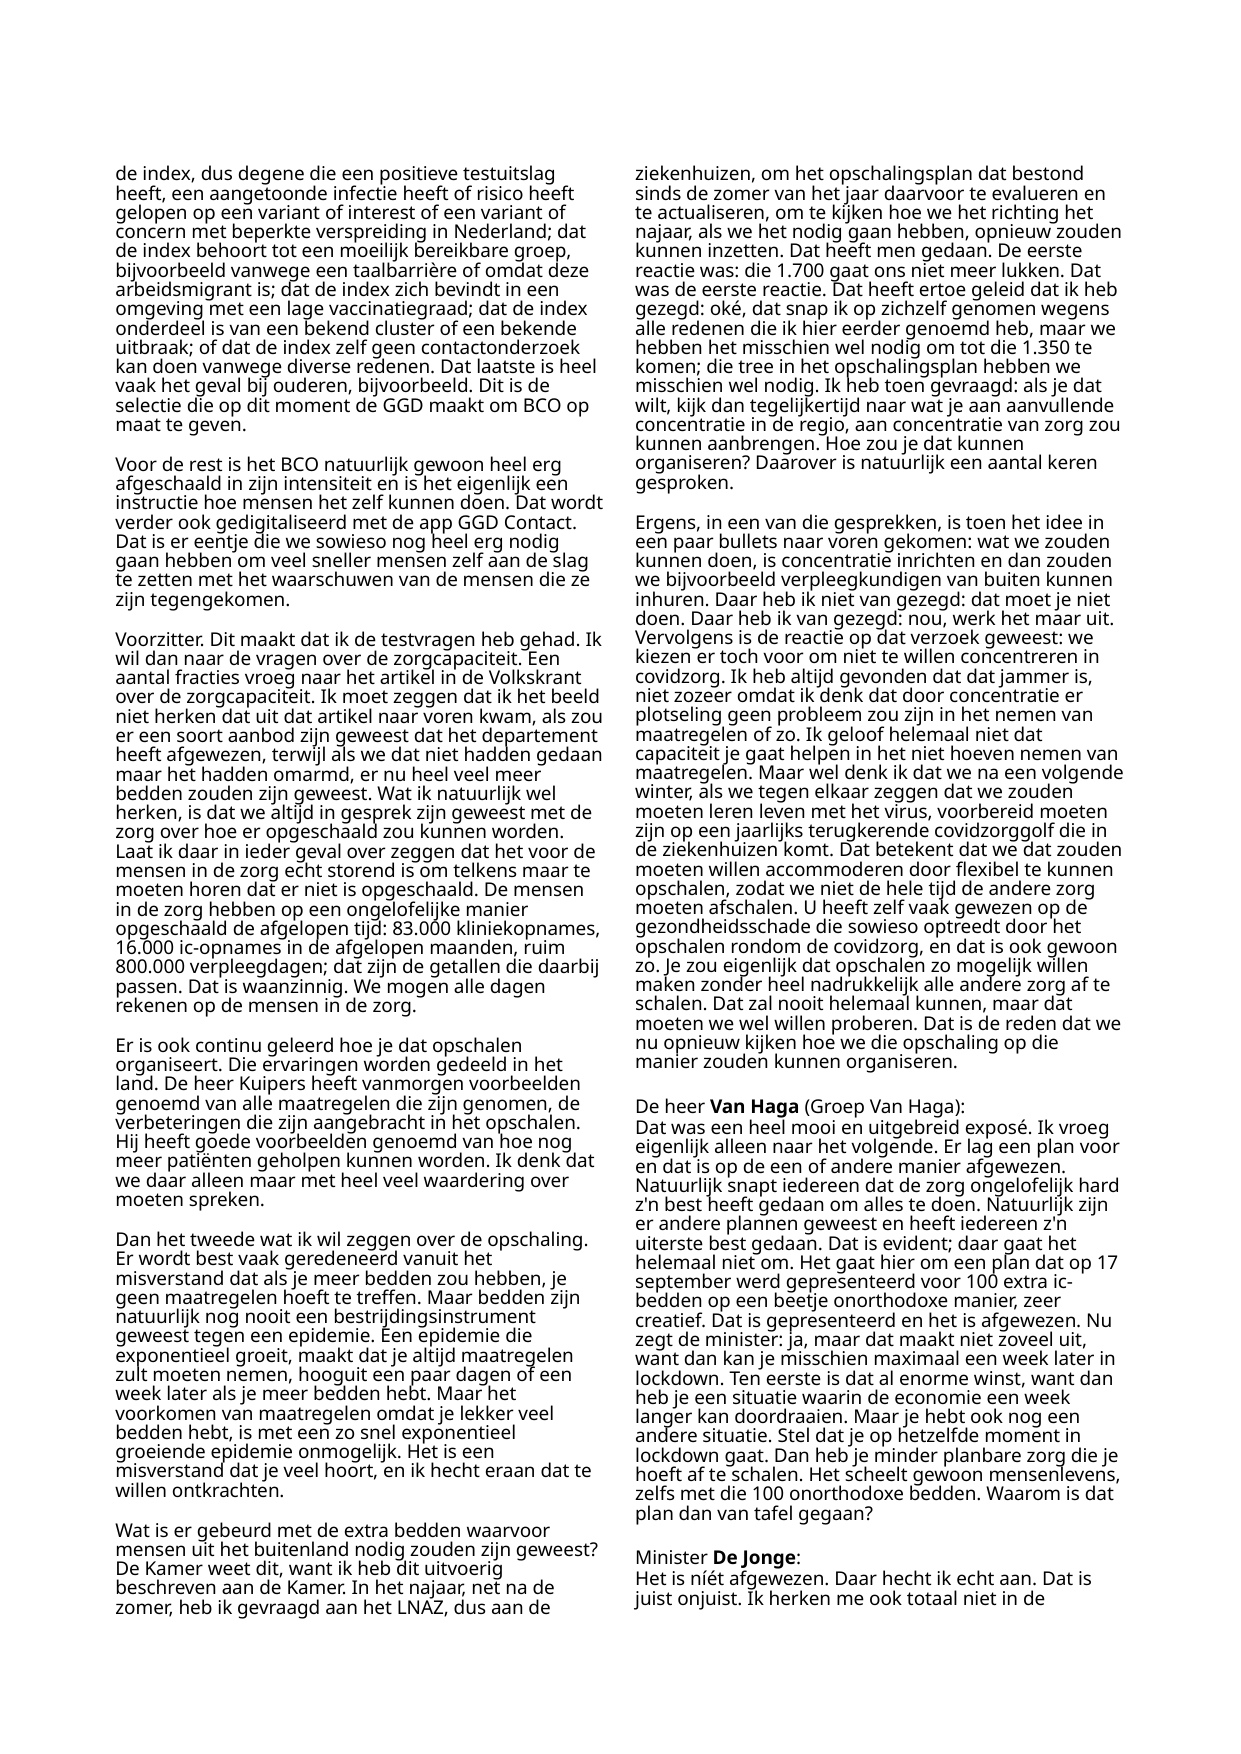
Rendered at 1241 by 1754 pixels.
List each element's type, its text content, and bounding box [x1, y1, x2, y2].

text Dat was een heel mooi en uitgebreid exposé. Ik vroeg eigenlijk alleen naar het volgende. Er lag een plan voor en dat is op de een of andere manier afgewezen. Natuurlijk snapt iedereen dat de zorg ongelofelijk hard z'n best heeft gedaan om alles te doen. Natuurlijk zijn er andere plannen geweest en heeft iedereen z'n uiterste best gedaan. Dat is evident; daar gaat het helemaal niet om. Het gaat hier om een plan dat op 17 september werd gepresenteerd voor 100 extra ic-bedden op een beetje onorthodoxe manier, zeer creatief. Dat is gepresenteerd en het is afgewezen. Nu zegt de minister: ja, maar dat maakt niet zoveel uit, want dan kan je misschien maximaal een week later in lockdown. Ten eerste is dat al enorme winst, want dan heb je een situatie waarin de economie een week langer kan doordraaien. Maar je hebt ook nog een andere situatie. Stel dat je op hetzelfde moment in lockdown gaat. Dan heb je minder planbare zorg die je hoeft af te schalen. Het scheelt gewoon mensenlevens, zelfs met die 100 onorthodoxe bedden. Waarom is dat plan dan van tafel gegaan? [635, 1119, 1125, 1524]
text Voorzitter. Dit maakt dat ik de testvragen heb gehad. Ik wil dan naar de vragen over de zorgcapaciteit. Een aantal fracties vroeg naar het artikel in de Volkskrant over de zorgcapaciteit. Ik moet zeggen dat ik het beeld niet herken dat uit dat artikel naar voren kwam, als zou er een soort aanbod zijn geweest dat het departement heeft afgewezen, terwijl als we dat niet hadden gedaan maar het hadden omarmd, er nu heel veel meer bedden zouden zijn geweest. Wat ik natuurlijk wel herken, is dat we altijd in gesprek zijn geweest met de zorg over hoe er opgeschaald zou kunnen worden. Laat ik daar in ieder geval over zeggen dat het voor de mensen in de zorg echt storend is om telkens maar te moeten horen dat er niet is opgeschaald. De mensen in de zorg hebben op een ongelofelijke manier opgeschaald de afgelopen tijd: 83.000 kliniekopnames, 16.000 ic-opnames in de afgelopen maanden, ruim 800.000 verpleegdagen; dat zijn de getallen die daarbij passen. Dat is waanzinnig. We mogen alle dagen rekenen op de mensen in de zorg. [115, 631, 605, 1016]
text de index, dus degene die een positieve testuitslag heeft, een aangetoonde infectie heeft of risico heeft gelopen op een variant of interest of een variant of concern met beperkte verspreiding in Nederland; dat de index behoort tot een moeilijk bereikbare groep, bijvoorbeeld vanwege een taalbarrière of omdat deze arbeidsmigrant is; dat de index zich bevindt in een omgeving met een lage vaccinatiegraad; dat de index onderdeel is van een bekend cluster of een bekende uitbraak; of dat de index zelf geen contactonderzoek kan doen vanwege diverse redenen. Dat laatste is heel vaak het geval bij ouderen, bijvoorbeeld. Dit is de selectie die op dit moment de GGD maakt om BCO op maat te geven. [115, 165, 605, 435]
text Minister De Jonge: [635, 1544, 1125, 1570]
text Er is ook continu geleerd hoe je dat opschalen organiseert. Die ervaringen worden gedeeld in het land. De heer Kuipers heeft vanmorgen voorbeelden genoemd van alle maatregelen die zijn genomen, de verbeteringen die zijn aangebracht in het opschalen. Hij heeft goede voorbeelden genoemd van hoe nog meer patiënten geholpen kunnen worden. Ik denk dat we daar alleen maar met heel veel waardering over moeten spreken. [115, 1037, 605, 1210]
text Ergens, in een van die gesprekken, is toen het idee in een paar bullets naar voren gekomen: wat we zouden kunnen doen, is concentratie inrichten en dan zouden we bijvoorbeeld verpleegkundigen van buiten kunnen inhuren. Daar heb ik niet van gezegd: dat moet je niet doen. Daar heb ik van gezegd: nou, werk het maar uit. Vervolgens is de reactie op dat verzoek geweest: we kiezen er toch voor om niet te willen concentreren in covidzorg. Ik heb altijd gevonden dat dat jammer is, niet zozeer omdat ik denk dat door concentratie er plotseling geen probleem zou zijn in het nemen van maatregelen of zo. Ik geloof helemaal niet dat capaciteit je gaat helpen in het niet hoeven nemen van maatregelen. Maar wel denk ik dat we na een volgende winter, als we tegen elkaar zeggen dat we zouden moeten leren leven met het virus, voorbereid moeten zijn op een jaarlijks terugkerende covidzorggolf die in de ziekenhuizen komt. Dat betekent dat we dat zouden moeten willen accommoderen door flexibel te kunnen opschalen, zodat we niet de hele tijd de andere zorg moeten afschalen. U heeft zelf vaak gewezen op de gezondheidsschade die sowieso optreedt door het opschalen rondom de covidzorg, en dat is ook gewoon zo. Je zou eigenlijk dat opschalen zo mogelijk willen maken zonder heel nadrukkelijk alle andere zorg af te schalen. Dat zal nooit helemaal kunnen, maar dat moeten we wel willen proberen. Dat is de reden dat we nu opnieuw kijken hoe we die opschaling op die manier zouden kunnen organiseren. [635, 514, 1125, 1072]
text Wat is er gebeurd met de extra bedden waarvoor mensen uit het buitenland nodig zouden zijn geweest? De Kamer weet dit, want ik heb dit uitvoerig beschreven aan de Kamer. In het najaar, net na de zomer, heb ik gevraagd aan het LNAZ, dus aan de [115, 1522, 605, 1618]
text Voor de rest is het BCO natuurlijk gewoon heel erg afgeschaald in zijn intensiteit en is het eigenlijk een instructie hoe mensen het zelf kunnen doen. Dat wordt verder ook gedigitaliseerd met de app GGD Contact. Dat is er eentje die we sowieso nog heel erg nodig gaan hebben om veel sneller mensen zelf aan de slag te zetten met het waarschuwen van de mensen die ze zijn tegengekomen. [115, 456, 605, 610]
text ziekenhuizen, om het opschalingsplan dat bestond sinds de zomer van het jaar daarvoor te evalueren en te actualiseren, om te kijken hoe we het richting het najaar, als we het nodig gaan hebben, opnieuw zouden kunnen inzetten. Dat heeft men gedaan. De eerste reactie was: die 1.700 gaat ons niet meer lukken. Dat was de eerste reactie. Dat heeft ertoe geleid dat ik heb gezegd: oké, dat snap ik op zichzelf genomen wegens alle redenen die ik hier eerder genoemd heb, maar we hebben het misschien wel nodig om tot die 1.350 te komen; die tree in het opschalingsplan hebben we misschien wel nodig. Ik heb toen gevraagd: als je dat wilt, kijk dan tegelijkertijd naar wat je aan aanvullende concentratie in de regio, aan concentratie van zorg zou kunnen aanbrengen. Hoe zou je dat kunnen organiseren? Daarover is natuurlijk een aantal keren gesproken. [635, 165, 1125, 493]
text Het is níét afgewezen. Daar hecht ik echt aan. Dat is juist onjuist. Ik herken me ook totaal niet in de [635, 1570, 1125, 1609]
text De heer Van Haga (Groep Van Haga): [635, 1093, 1125, 1119]
text Dan het tweede wat ik wil zeggen over de opschaling. Er wordt best vaak geredeneerd vanuit het misverstand dat als je meer bedden zou hebben, je geen maatregelen hoeft te treffen. Maar bedden zijn natuurlijk nog nooit een bestrijdingsinstrument geweest tegen een epidemie. Een epidemie die exponentieel groeit, maakt dat je altijd maatregelen zult moeten nemen, hooguit een paar dagen of een week later als je meer bedden hebt. Maar het voorkomen van maatregelen omdat je lekker veel bedden hebt, is met een zo snel exponentieel groeiende epidemie onmogelijk. Het is een misverstand dat je veel hoort, en ik hecht eraan dat te willen ontkrachten. [115, 1231, 605, 1501]
